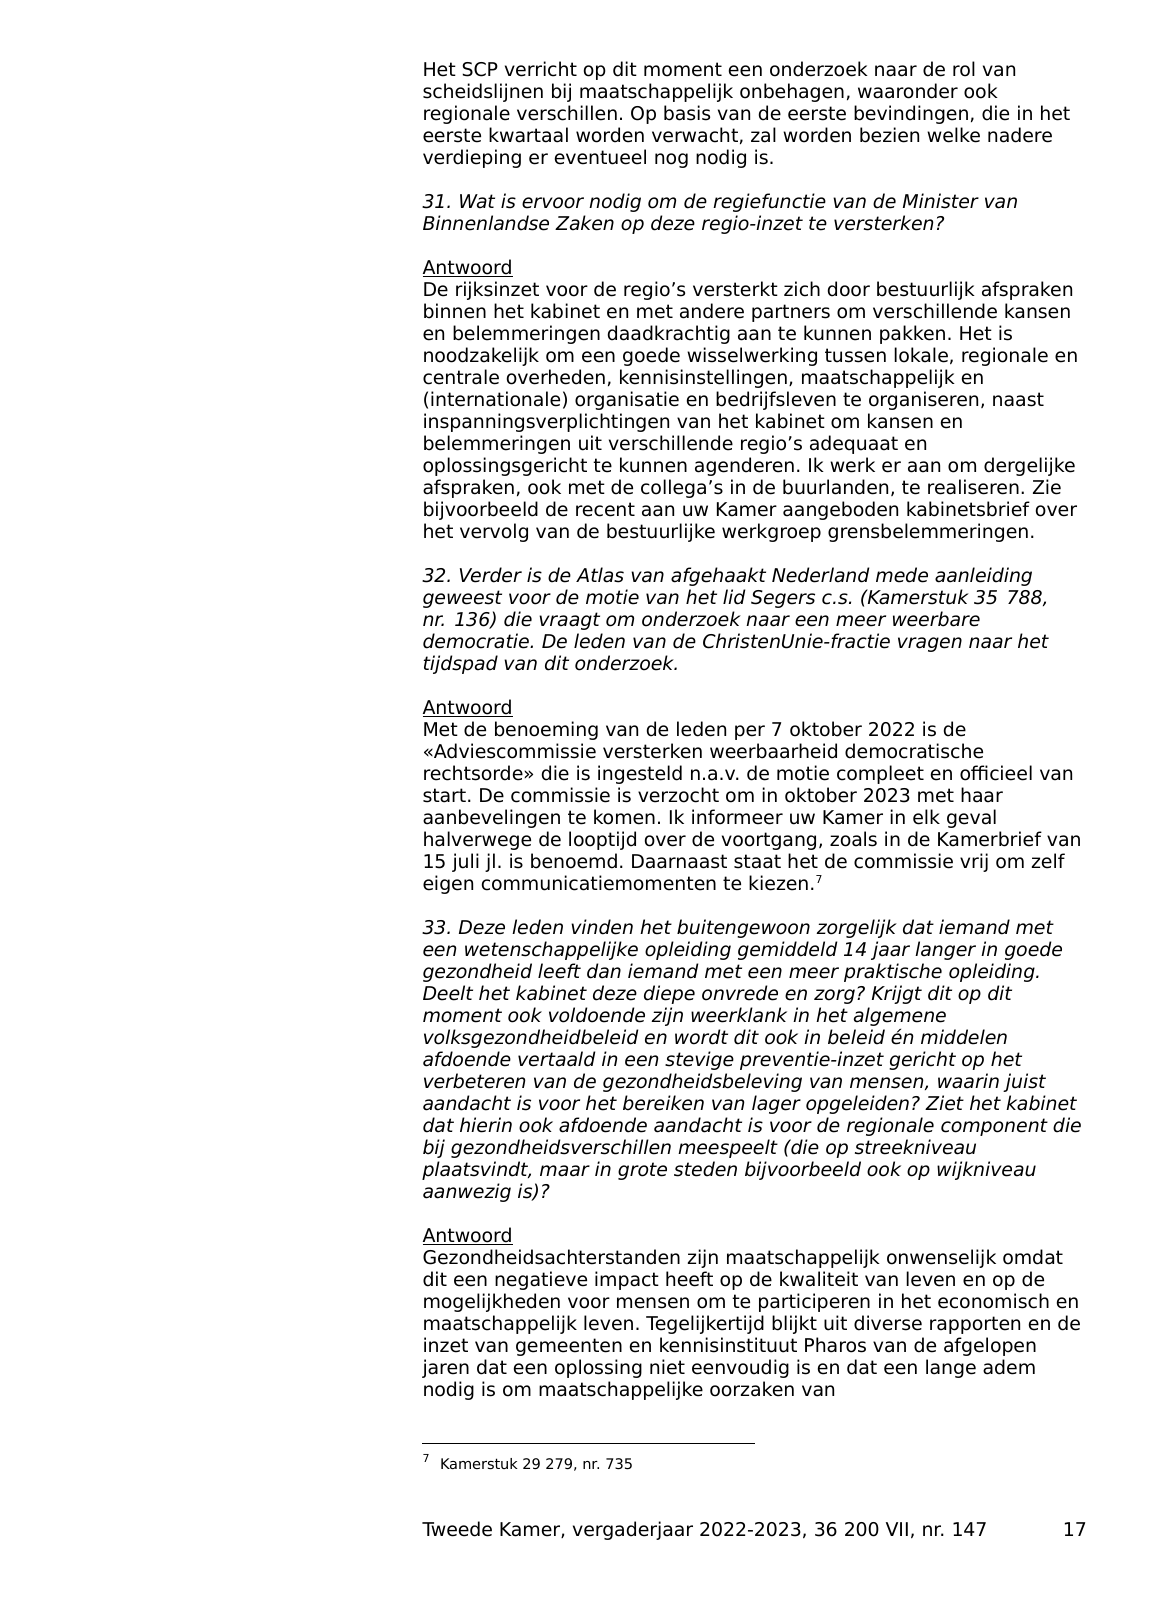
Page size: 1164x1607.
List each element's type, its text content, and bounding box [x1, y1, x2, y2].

text Het SCP verricht op dit moment een onderzoek naar de rol van scheidslijnen bij maatschappelijk onbehagen, waaronder ook regionale verschillen. Op basis van de eerste bevindingen, die in het eerste kwartaal worden verwacht, zal worden bezien welke nadere verdieping er eventueel nog nodig is. [422, 59, 1087, 169]
text Antwoord [422, 1225, 1087, 1247]
text Antwoord [422, 257, 1087, 279]
text De rijksinzet voor de regio’s versterkt zich door bestuurlijk afspraken binnen het kabinet en met andere partners om verschillende kansen en belemmeringen daadkrachtig aan te kunnen pakken. Het is noodzakelijk om een goede wisselwerking tussen lokale, regionale en centrale overheden, kennisinstellingen, maatschappelijk en (internationale) organisatie en bedrijfsleven te organiseren, naast inspanningsverplichtingen van het kabinet om kansen en belemmeringen uit verschillende regio’s adequaat en oplossingsgericht te kunnen agenderen. Ik werk er aan om dergelijke afspraken, ook met de collega’s in de buurlanden, te realiseren. Zie bijvoorbeeld de recent aan uw Kamer aangeboden kabinetsbrief over het vervolg van de bestuurlijke werkgroep grensbelemmeringen. [422, 279, 1087, 543]
text 32. Verder is de Atlas van afgehaakt Nederland mede aanleiding geweest voor de motie van het lid Segers c.s. (Kamerstuk 35 788, nr. 136) die vraagt om onderzoek naar een meer weerbare democratie. De leden van de ChristenUnie-fractie vragen naar het tijdspad van dit onderzoek. [422, 565, 1087, 675]
text 31. Wat is ervoor nodig om de regiefunctie van de Minister van Binnenlandse Zaken op deze regio-inzet te versterken? [422, 191, 1087, 235]
text 33. Deze leden vinden het buitengewoon zorgelijk dat iemand met een wetenschappelijke opleiding gemiddeld 14 jaar langer in goede gezondheid leeft dan iemand met een meer praktische opleiding. Deelt het kabinet deze diepe onvrede en zorg? Krijgt dit op dit moment ook voldoende zijn weerklank in het algemene volksgezondheidbeleid en wordt dit ook in beleid én middelen afdoende vertaald in een stevige preventie-inzet gericht op het verbeteren van de gezondheidsbeleving van mensen, waarin juist aandacht is voor het bereiken van lager opgeleiden? Ziet het kabinet dat hierin ook afdoende aandacht is voor de regionale component die bij gezondheidsverschillen meespeelt (die op streekniveau plaatsvindt, maar in grote steden bijvoorbeeld ook op wijkniveau aanwezig is)? [422, 917, 1087, 1203]
text Met de benoeming van de leden per 7 oktober 2022 is de «Adviescommissie versterken weerbaarheid democratische rechtsorde» die is ingesteld n.a.v. de motie compleet en officieel van start. De commissie is verzocht om in oktober 2023 met haar aanbevelingen te komen. Ik informeer uw Kamer in elk geval halverwege de looptijd over de voortgang, zoals in de Kamerbrief van 15 juli jl. is benoemd. Daarnaast staat het de commissie vrij om zelf eigen communicatiemomenten te kiezen. [422, 719, 1087, 895]
text Kamerstuk 29 279, nr. 735 [422, 1452, 1087, 1474]
text Antwoord [422, 697, 1087, 719]
text Gezondheidsachterstanden zijn maatschappelijk onwenselijk omdat dit een negatieve impact heeft op de kwaliteit van leven en op de mogelijkheden voor mensen om te participeren in het economisch en maatschappelijk leven. Tegelijkertijd blijkt uit diverse rapporten en de inzet van gemeenten en kennisinstituut Pharos van de afgelopen jaren dat een oplossing niet eenvoudig is en dat een lange adem nodig is om maatschappelijke oorzaken van [422, 1247, 1087, 1401]
